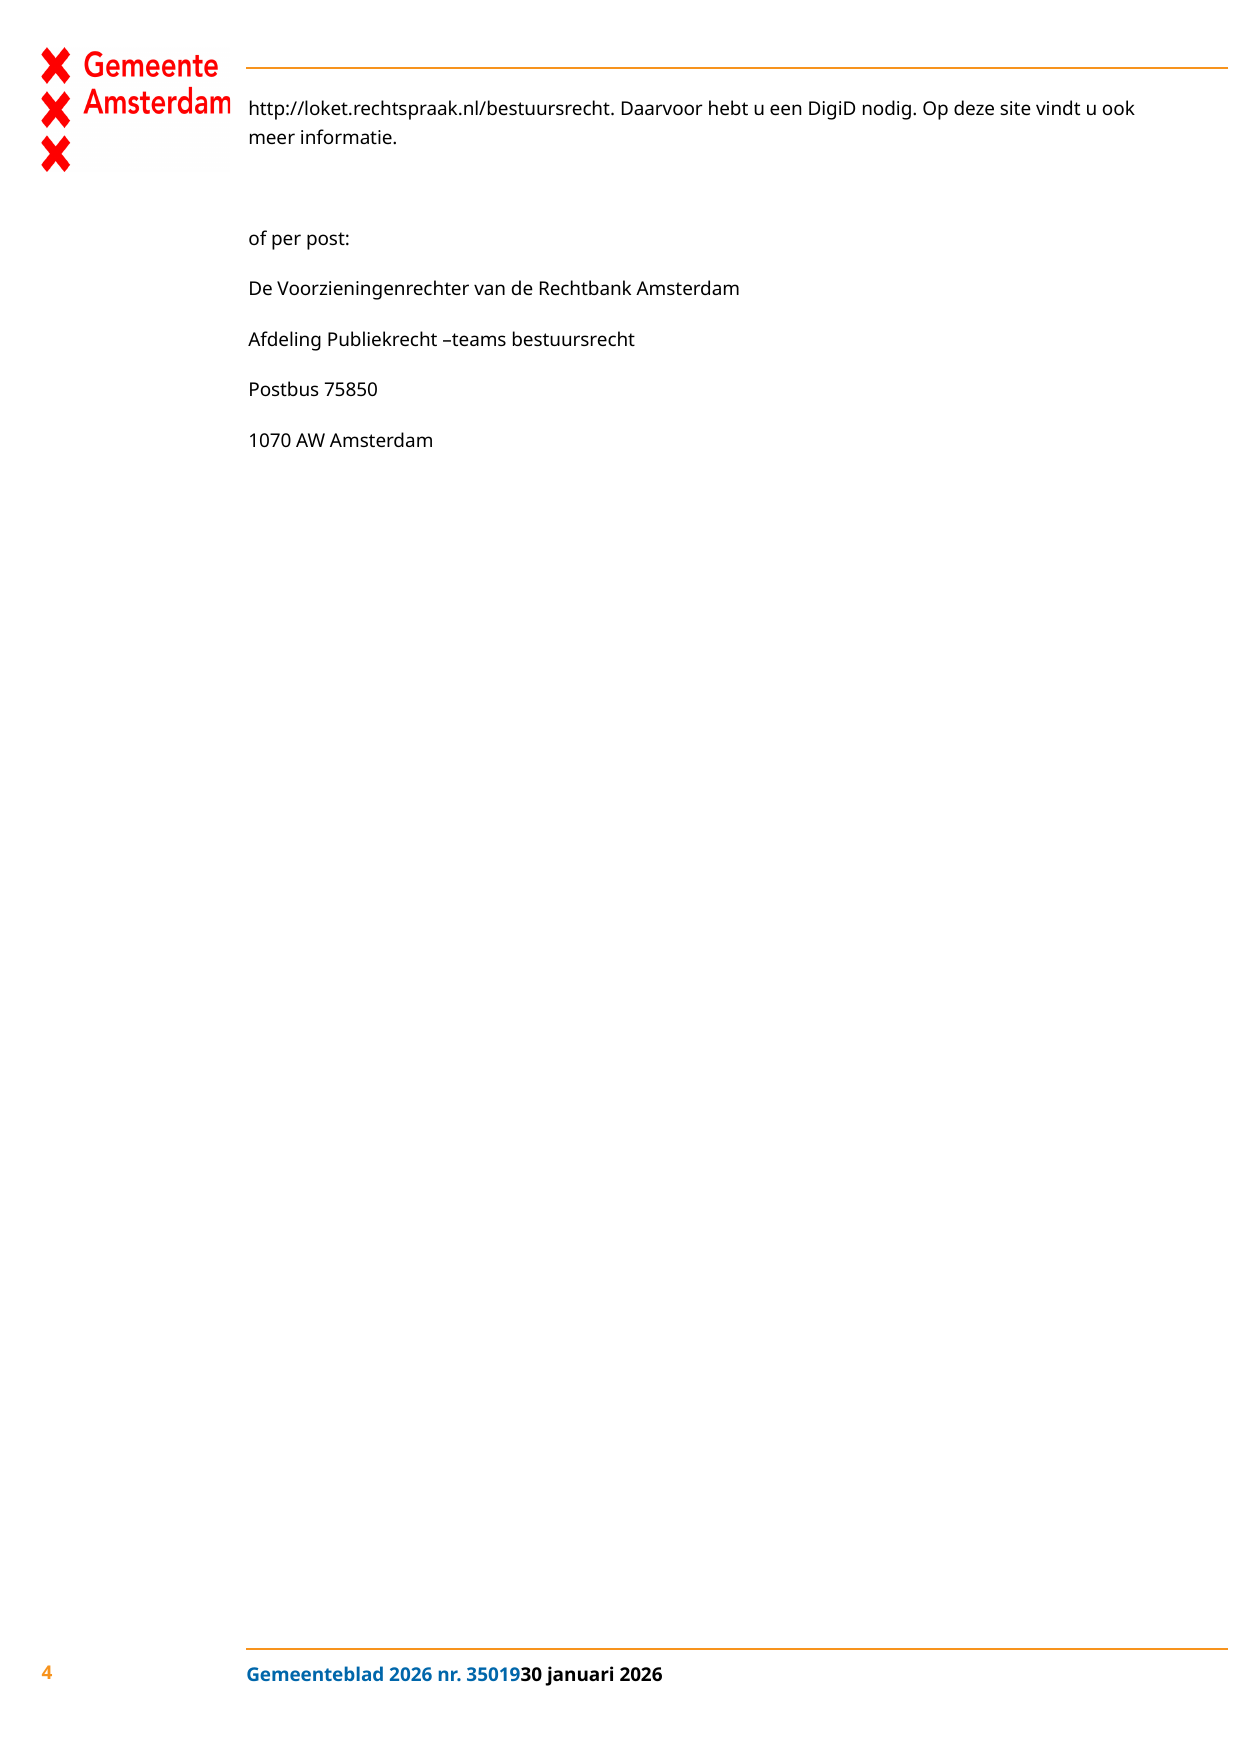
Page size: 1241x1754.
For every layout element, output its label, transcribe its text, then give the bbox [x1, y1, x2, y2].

picture [41, 47, 231, 172]
text De Voorzieningenrechter van de Rechtbank Amsterdam [248, 276, 1152, 301]
text of per post: [248, 225, 1152, 251]
text Postbus 75850 [248, 376, 1152, 402]
text http://loket.rechtspraak.nl/bestuursrecht. Daarvoor hebt u een DigiD nodig. Op deze site vindt u ook meer informatie. [248, 95, 1152, 150]
text 1070 AW Amsterdam [248, 427, 1152, 453]
text Afdeling Publiekrecht –teams bestuursrecht [248, 326, 1152, 352]
